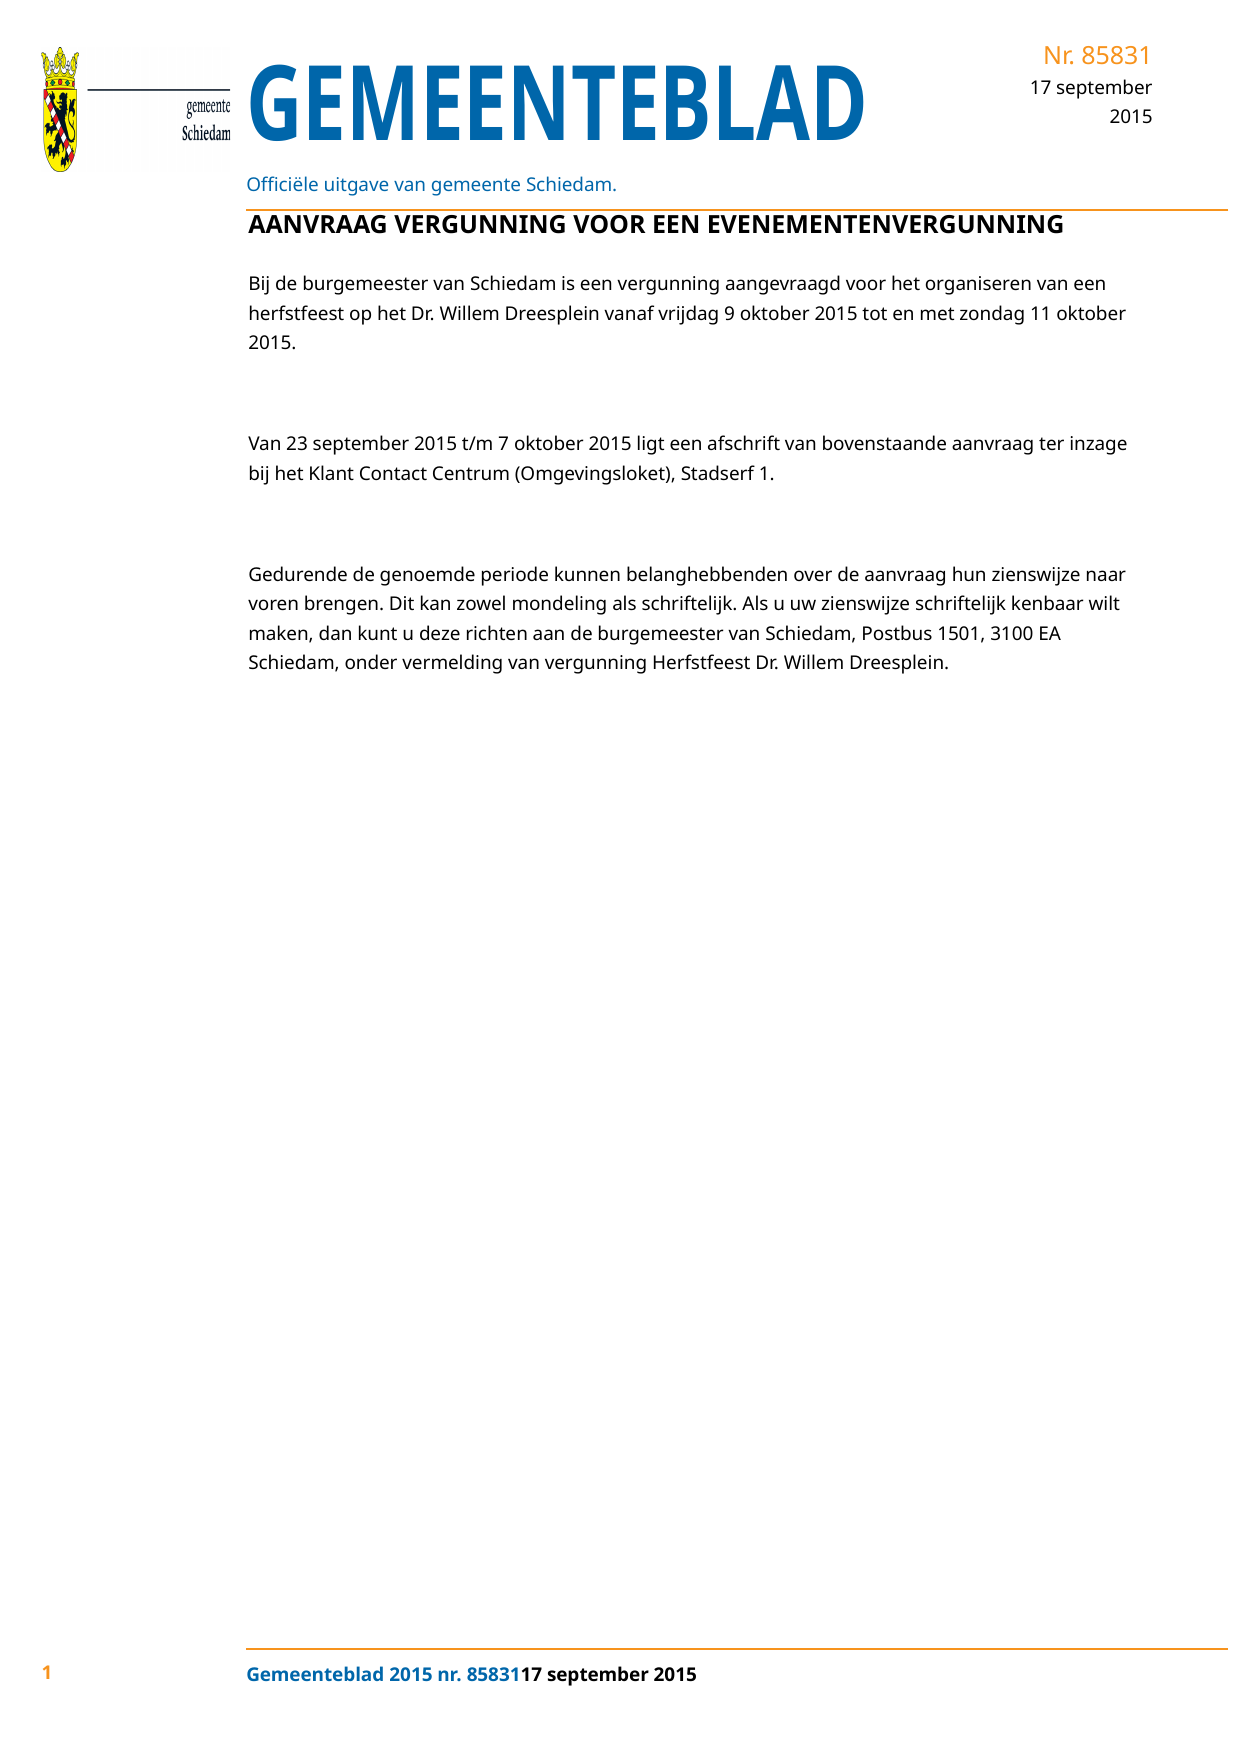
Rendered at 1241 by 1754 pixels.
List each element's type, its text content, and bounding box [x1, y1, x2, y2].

picture [41, 47, 231, 172]
text Van 23 september 2015 t/m 7 oktober 2015 ligt een afschrift van bovenstaande aanvraag ter inzage bij het Klant Contact Centrum (Omgevingsloket), Stadserf 1. [248, 430, 1152, 486]
text AANVRAAG VERGUNNING VOOR EEN EVENEMENTENVERGUNNING [248, 211, 1152, 241]
text Bij de burgemeester van Schiedam is een vergunning aangevraagd voor het organiseren van een herfstfeest op het Dr. Willem Dreesplein vanaf vrijdag 9 oktober 2015 tot en met zondag 11 oktober 2015. [248, 270, 1152, 355]
text Gedurende de genoemde periode kunnen belanghebbenden over de aanvraag hun zienswijze naar voren brengen. Dit kan zowel mondeling als schriftelijk. Als u uw zienswijze schriftelijk kenbaar wilt maken, dan kunt u deze richten aan de burgemeester van Schiedam, Postbus 1501, 3100 EA Schiedam, onder vermelding van vergunning Herfstfeest Dr. Willem Dreesplein. [248, 561, 1152, 675]
